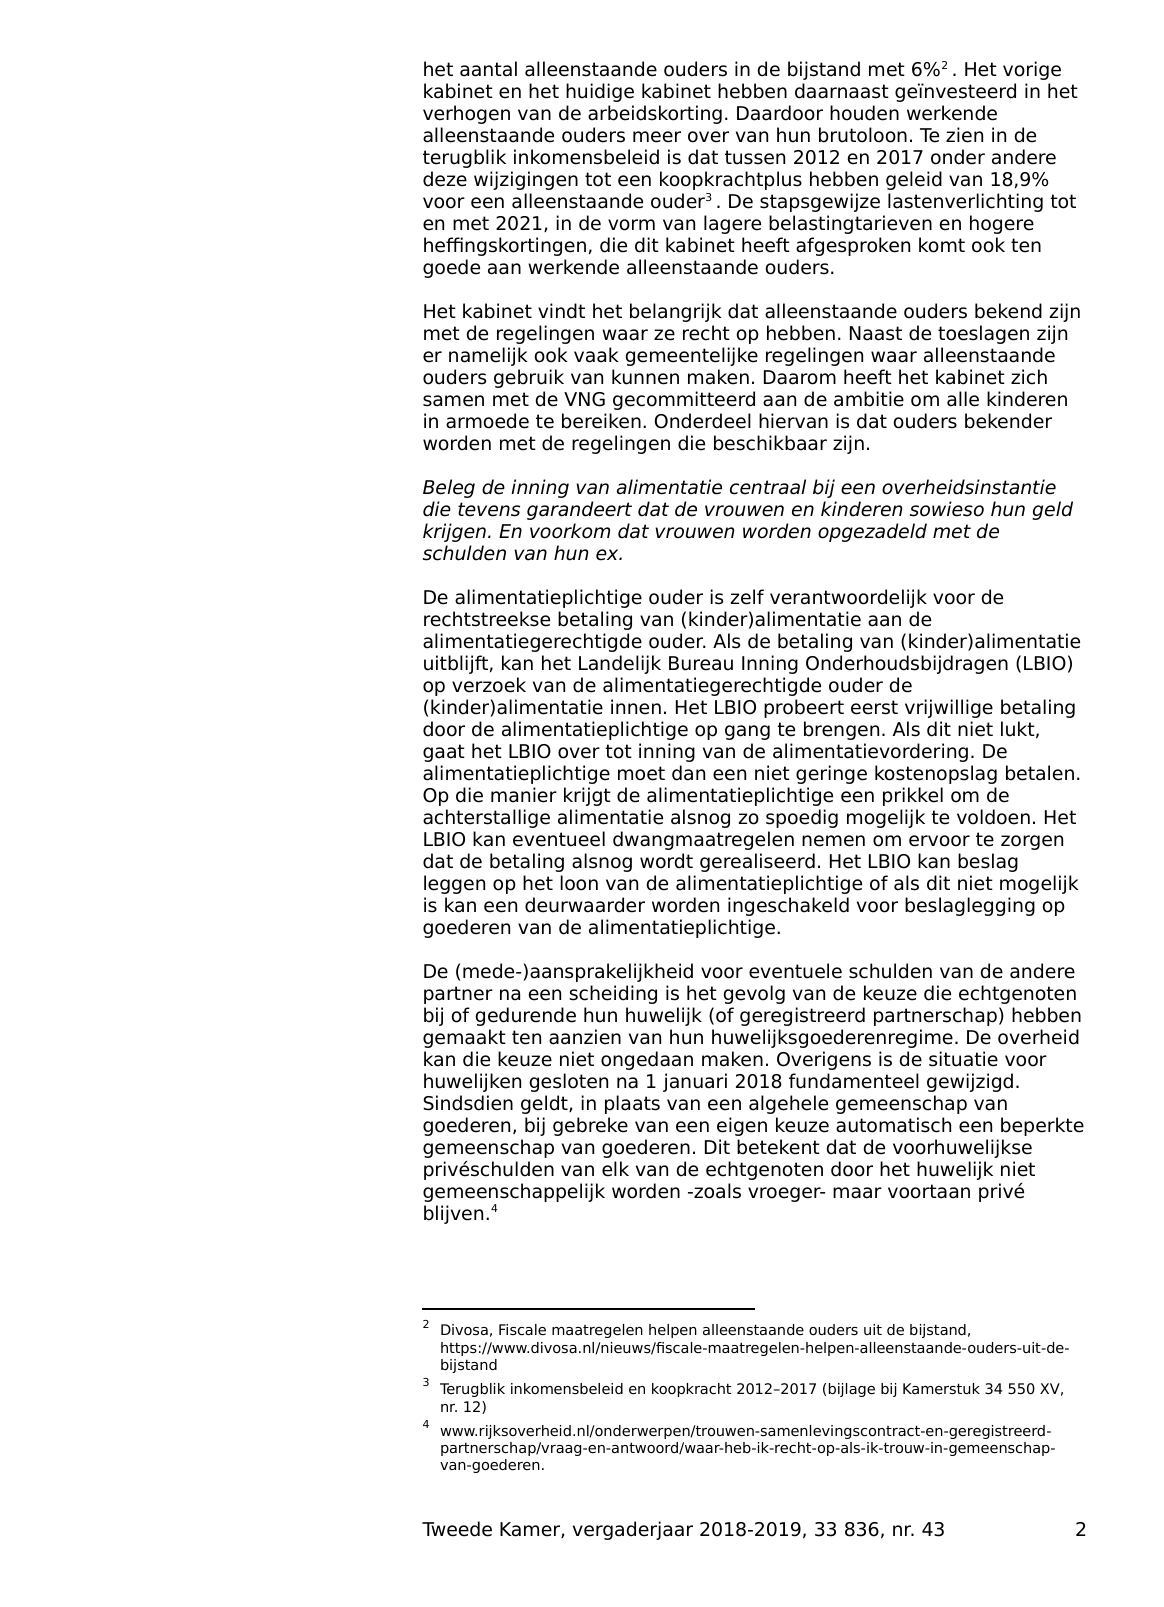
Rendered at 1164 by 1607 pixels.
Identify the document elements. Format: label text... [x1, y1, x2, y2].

text Het kabinet vindt het belangrijk dat alleenstaande ouders bekend zijn met de regelingen waar ze recht op hebben. Naast de toeslagen zijn er namelijk ook vaak gemeentelijke regelingen waar alleenstaande ouders gebruik van kunnen maken. Daarom heeft het kabinet zich samen met de VNG gecommitteerd aan de ambitie om alle kinderen in armoede te bereiken. Onderdeel hiervan is dat ouders bekender worden met de regelingen die beschikbaar zijn. [422, 301, 1087, 455]
text De (mede-)aansprakelijkheid voor eventuele schulden van de andere partner na een scheiding is het gevolg van de keuze die echtgenoten bij of gedurende hun huwelijk (of geregistreerd partnerschap) hebben gemaakt ten aanzien van hun huwelijksgoederenregime. De overheid kan die keuze niet ongedaan maken. Overigens is de situatie voor huwelijken gesloten na 1 januari 2018 fundamenteel gewijzigd. Sindsdien geldt, in plaats van een algehele gemeenschap van goederen, bij gebreke van een eigen keuze automatisch een beperkte gemeenschap van goederen. Dit betekent dat de voorhuwelijkse privéschulden van elk van de echtgenoten door het huwelijk niet gemeenschappelijk worden -zoals vroeger- maar voortaan privé blijven. [422, 961, 1087, 1225]
text Beleg de inning van alimentatie centraal bij een overheidsinstantie die tevens garandeert dat de vrouwen en kinderen sowieso hun geld krijgen. En voorkom dat vrouwen worden opgezadeld met de schulden van hun ex. [422, 477, 1087, 565]
text De alimentatieplichtige ouder is zelf verantwoordelijk voor de rechtstreekse betaling van (kinder)alimentatie aan de alimentatiegerechtigde ouder. Als de betaling van (kinder)alimentatie uitblijft, kan het Landelijk Bureau Inning Onderhoudsbijdragen (LBIO) op verzoek van de alimentatiegerechtigde ouder de (kinder)alimentatie innen. Het LBIO probeert eerst vrijwillige betaling door de alimentatieplichtige op gang te brengen. Als dit niet lukt, gaat het LBIO over tot inning van de alimentatievordering. De alimentatieplichtige moet dan een niet geringe kostenopslag betalen. Op die manier krijgt de alimentatieplichtige een prikkel om de achterstallige alimentatie alsnog zo spoedig mogelijk te voldoen. Het LBIO kan eventueel dwangmaatregelen nemen om ervoor te zorgen dat de betaling alsnog wordt gerealiseerd. Het LBIO kan beslag leggen op het loon van de alimentatieplichtige of als dit niet mogelijk is kan een deurwaarder worden ingeschakeld voor beslaglegging op goederen van de alimentatieplichtige. [422, 587, 1087, 939]
text Terugblik inkomensbeleid en koopkracht 2012–2017 (bijlage bij Kamerstuk 34 550 XV, nr. 12) [422, 1377, 1087, 1416]
text www.rijksoverheid.nl/onderwerpen/trouwen-samenlevingscontract-en-geregistreerd-partnerschap/vraag-en-antwoord/waar-heb-ik-recht-op-als-ik-trouw-in-gemeenschap-van-goederen. [422, 1418, 1087, 1474]
text het aantal alleenstaande ouders in de bijstand met 6%. Het vorige kabinet en het huidige kabinet hebben daarnaast geïnvesteerd in het verhogen van de arbeidskorting. Daardoor houden werkende alleenstaande ouders meer over van hun brutoloon. Te zien in de terugblik inkomensbeleid is dat tussen 2012 en 2017 onder andere deze wijzigingen tot een koopkrachtplus hebben geleid van 18,9% voor een alleenstaande ouder. De stapsgewijze lastenverlichting tot en met 2021, in de vorm van lagere belastingtarieven en hogere heffingskortingen, die dit kabinet heeft afgesproken komt ook ten goede aan werkende alleenstaande ouders. [422, 59, 1087, 279]
text Divosa, Fiscale maatregelen helpen alleenstaande ouders uit de bijstand, https://www.divosa.nl/nieuws/fiscale-maatregelen-helpen-alleenstaande-ouders-uit-de-bijstand [422, 1318, 1087, 1374]
